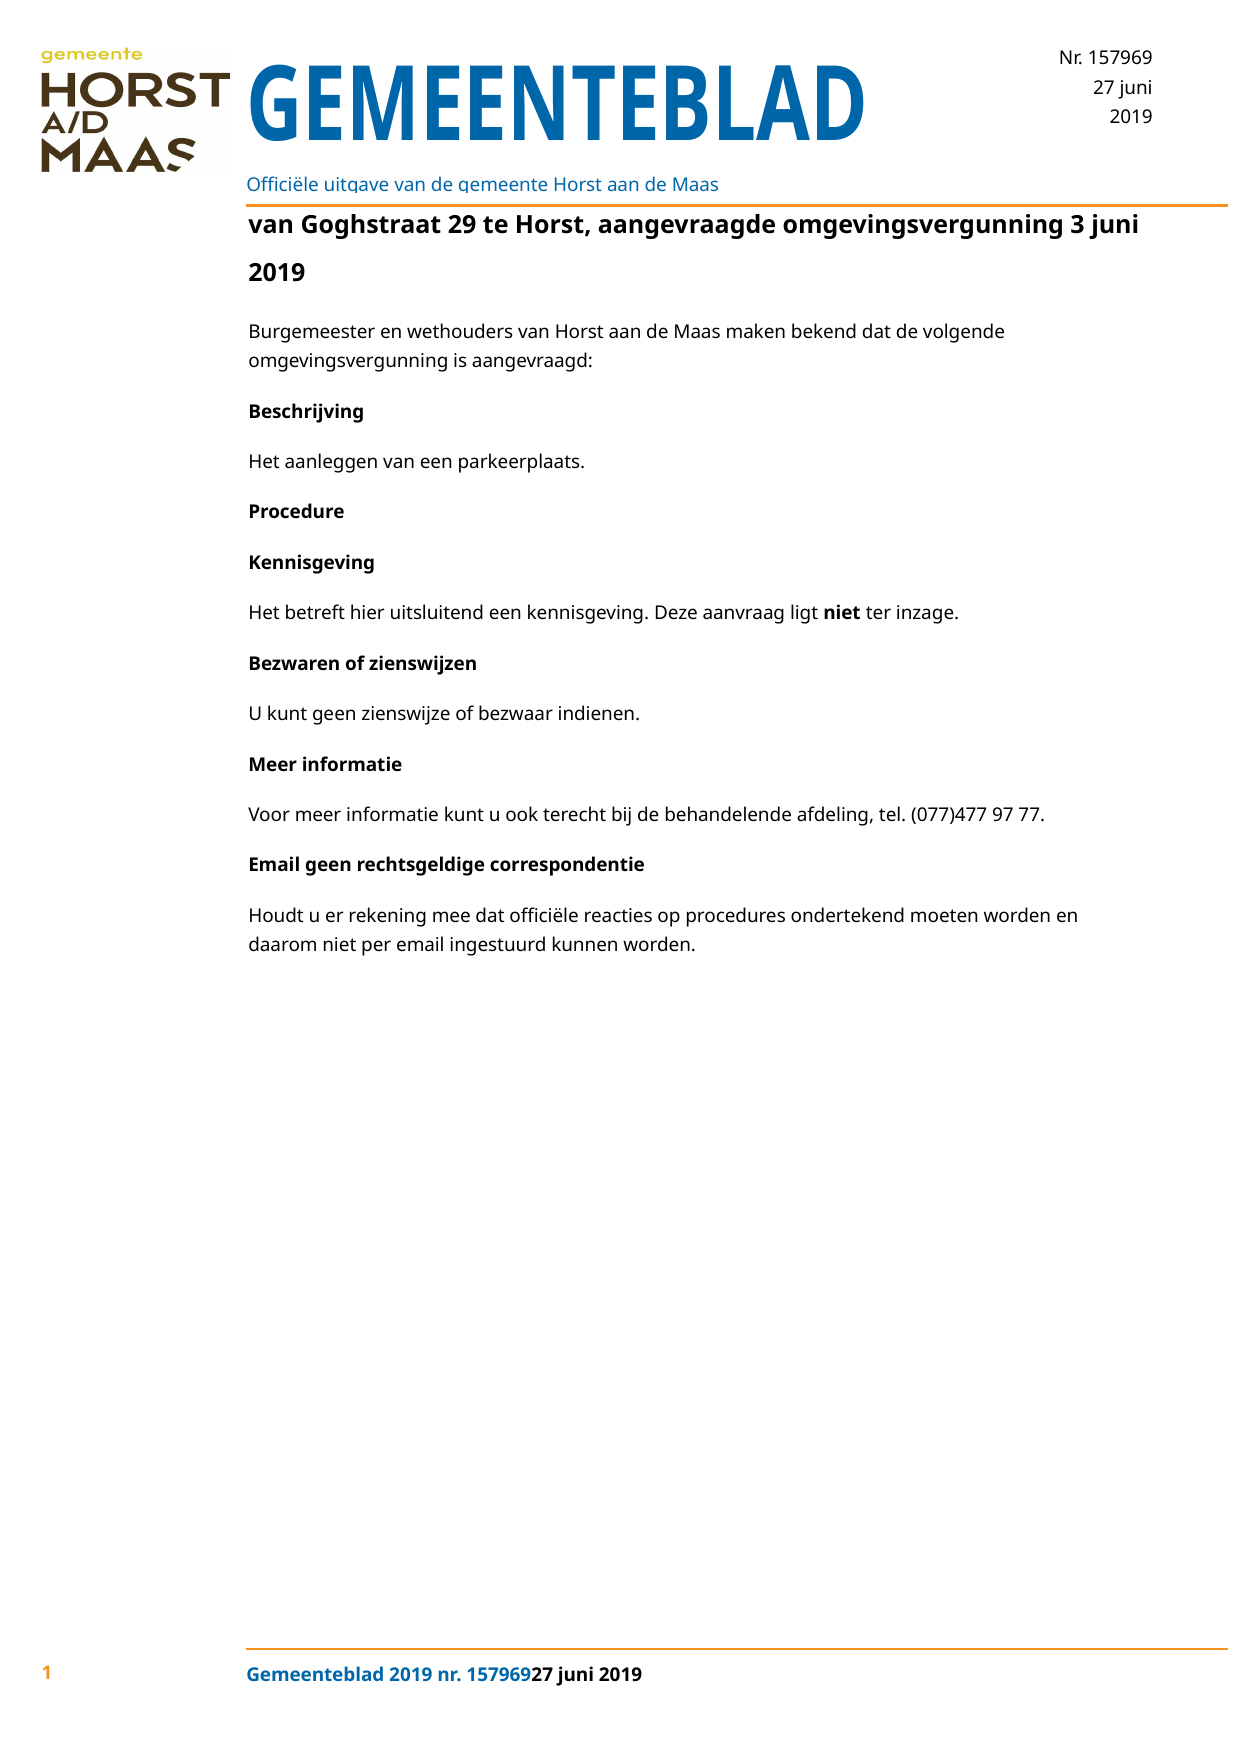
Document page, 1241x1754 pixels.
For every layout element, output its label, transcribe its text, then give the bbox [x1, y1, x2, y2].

text Meer informatie [248, 751, 1152, 777]
text Bezwaren of zienswijzen [248, 650, 1152, 676]
text Het aanleggen van een parkeerplaats. [248, 448, 1152, 474]
text Het betreft hier uitsluitend een kennisgeving. Deze aanvraag ligt niet ter inzage. [248, 599, 1152, 625]
text Houdt u er rekening mee dat officiële reacties op procedures ondertekend moeten worden en daarom niet per email ingestuurd kunnen worden. [248, 902, 1152, 957]
text Procedure [248, 499, 1152, 524]
text U kunt geen zienswijze of bezwaar indienen. [248, 700, 1152, 726]
text Kennisgeving [248, 549, 1152, 575]
text Beschrijving [248, 398, 1152, 424]
text Email geen rechtsgeldige correspondentie [248, 852, 1152, 877]
text Burgemeester en wethouders van Horst aan de Maas maken bekend dat de volgende omgevingsvergunning is aangevraagd: [248, 318, 1152, 373]
text Voor meer informatie kunt u ook terecht bij de behandelende afdeling, tel. (077)477 97 77. [248, 801, 1152, 827]
picture [41, 47, 231, 172]
text van Goghstraat 29 te Horst, aangevraagde omgevingsvergunning 3 juni 2019 [248, 207, 1152, 288]
